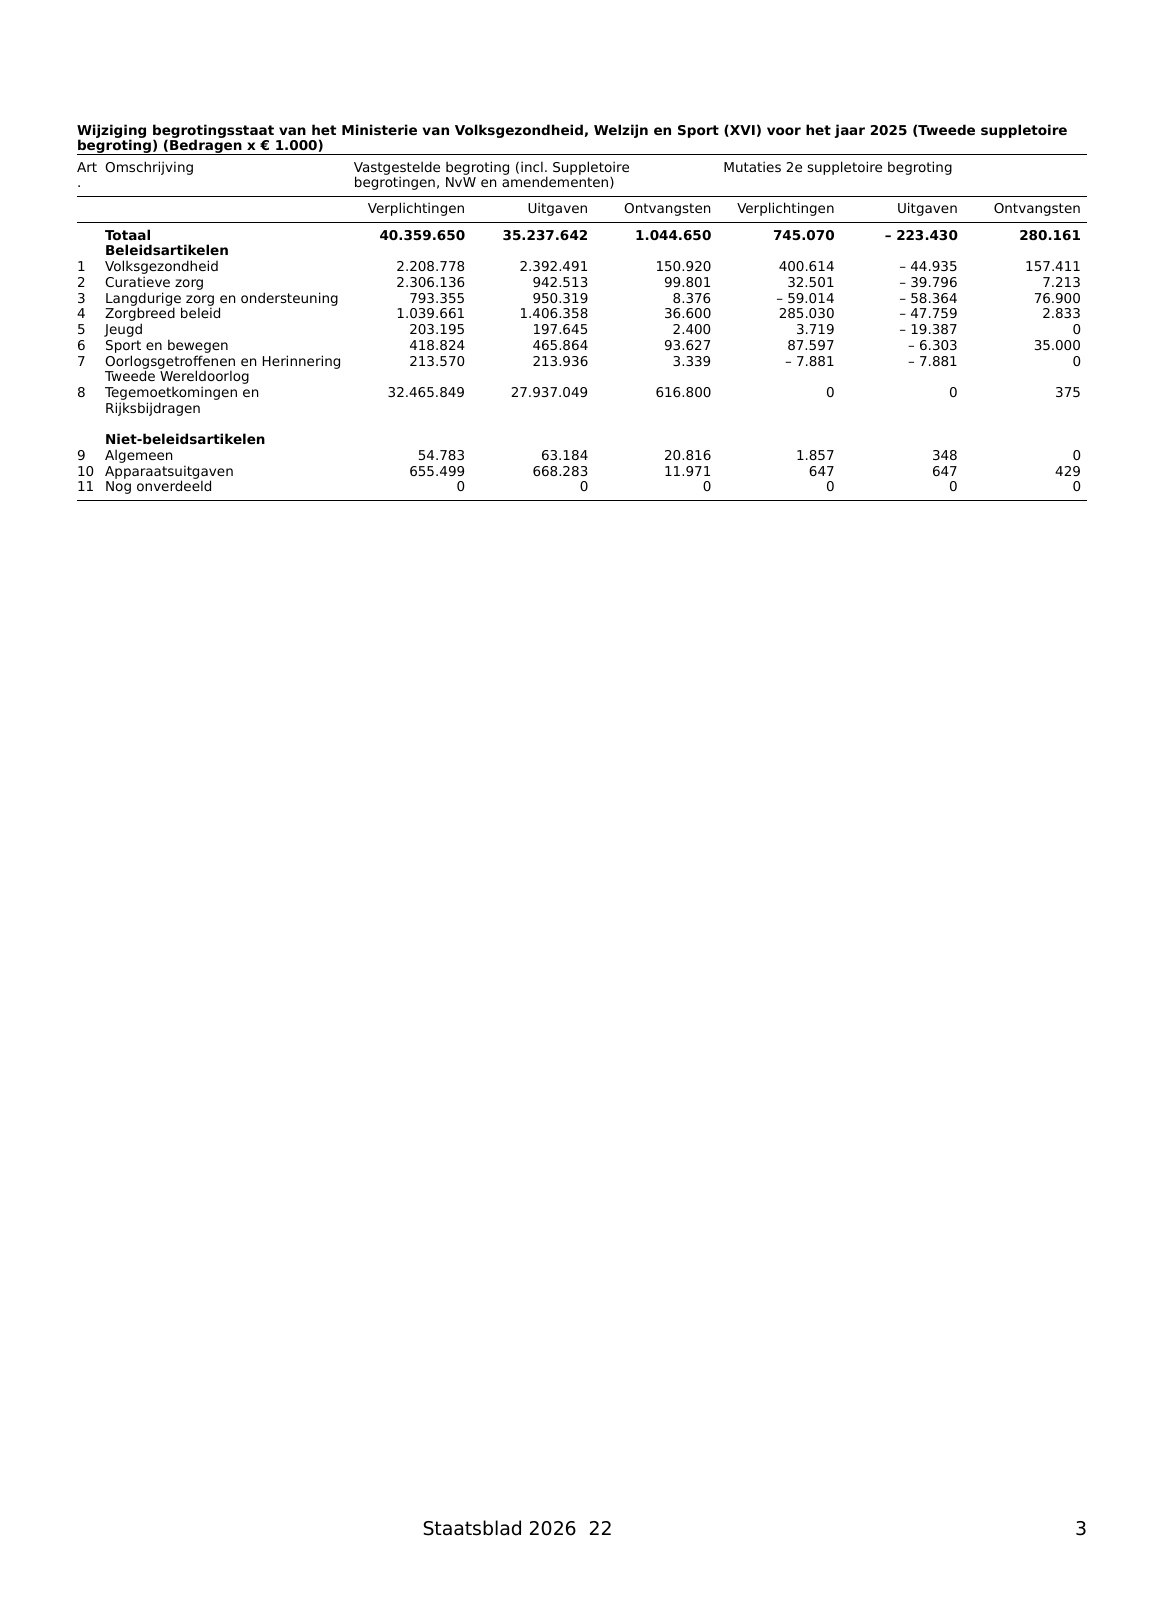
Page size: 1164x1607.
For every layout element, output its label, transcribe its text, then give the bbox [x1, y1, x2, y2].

table_cell 32.465.849 [348, 385, 471, 416]
table_cell 429 [964, 464, 1087, 479]
table_cell 285.030 [717, 306, 840, 322]
table_cell Totaal [99, 223, 348, 243]
table_cell 375 [964, 385, 1087, 416]
table_cell Omschrijving [99, 155, 348, 196]
table_cell Oorlogsgetroffenen en Herinnering Tweede Wereldoorlog [99, 353, 348, 385]
table_cell 4 [77, 306, 99, 322]
table_cell 11 [77, 479, 99, 499]
table_cell 0 [964, 479, 1087, 499]
table_cell 76.900 [964, 290, 1087, 306]
table_cell 7.213 [964, 275, 1087, 290]
table_cell [471, 243, 594, 259]
table_cell 3 [77, 290, 99, 306]
table_cell [99, 416, 348, 432]
table_cell 0 [964, 322, 1087, 338]
table_cell [471, 416, 594, 432]
table_cell 0 [717, 479, 840, 499]
table_cell 0 [717, 385, 840, 416]
table_cell Verplichtingen [717, 197, 840, 222]
table_cell [77, 243, 99, 259]
table_cell 1 [77, 259, 99, 275]
table_cell 400.614 [717, 259, 840, 275]
table_cell Ontvangsten [594, 197, 717, 222]
table_cell 616.800 [594, 385, 717, 416]
table_cell Zorgbreed beleid [99, 306, 348, 322]
table_cell [77, 432, 99, 448]
table_cell 27.937.049 [471, 385, 594, 416]
table_cell [77, 223, 99, 243]
table_cell 6 [77, 338, 99, 353]
table_cell – 39.796 [840, 275, 963, 290]
table_cell 0 [964, 353, 1087, 385]
table_cell – 7.881 [840, 353, 963, 385]
table_cell 280.161 [964, 223, 1087, 243]
table_cell [964, 416, 1087, 432]
table_cell 197.645 [471, 322, 594, 338]
table_cell 465.864 [471, 338, 594, 353]
table_cell 745.070 [717, 223, 840, 243]
table_cell 40.359.650 [348, 223, 471, 243]
table_cell [964, 243, 1087, 259]
table_cell 203.195 [348, 322, 471, 338]
table_cell Sport en bewegen [99, 338, 348, 353]
table_cell [594, 243, 717, 259]
table_cell 10 [77, 464, 99, 479]
table_cell 2.208.778 [348, 259, 471, 275]
table_cell 1.406.358 [471, 306, 594, 322]
table_cell 36.600 [594, 306, 717, 322]
table_cell 213.570 [348, 353, 471, 385]
table_cell Algemeen [99, 448, 348, 463]
table_cell [717, 432, 840, 448]
table_cell 0 [840, 385, 963, 416]
table_cell Niet-beleidsartikelen [99, 432, 348, 448]
table_cell 2.306.136 [348, 275, 471, 290]
table_cell [77, 197, 99, 222]
table_cell Nog onverdeeld [99, 479, 348, 499]
table_cell Mutaties 2e suppletoire begroting [717, 155, 1087, 196]
table_cell Art. [77, 155, 99, 196]
table_cell 99.801 [594, 275, 717, 290]
table_cell Beleidsartikelen [99, 243, 348, 259]
table_cell [77, 416, 99, 432]
table_cell 157.411 [964, 259, 1087, 275]
table_cell 418.824 [348, 338, 471, 353]
table_cell Volksgezondheid [99, 259, 348, 275]
table_cell [348, 432, 471, 448]
table_cell Vastgestelde begroting (incl. Suppletoire begrotingen, NvW en amendementen) [348, 155, 717, 196]
table_cell [348, 243, 471, 259]
table_cell Curatieve zorg [99, 275, 348, 290]
table_cell 348 [840, 448, 963, 463]
table_cell – 6.303 [840, 338, 963, 353]
table_cell [717, 243, 840, 259]
table_cell 0 [348, 479, 471, 499]
table_cell 668.283 [471, 464, 594, 479]
table_cell – 59.014 [717, 290, 840, 306]
table_cell Apparaatsuitgaven [99, 464, 348, 479]
table_cell 87.597 [717, 338, 840, 353]
table_cell Uitgaven [840, 197, 963, 222]
table_cell 35.237.642 [471, 223, 594, 243]
table_cell 11.971 [594, 464, 717, 479]
table_cell 32.501 [717, 275, 840, 290]
table_cell 1.044.650 [594, 223, 717, 243]
table_cell Jeugd [99, 322, 348, 338]
table_cell 7 [77, 353, 99, 385]
table_cell 3.339 [594, 353, 717, 385]
table_cell 2.392.491 [471, 259, 594, 275]
table_cell [717, 416, 840, 432]
table_cell 213.936 [471, 353, 594, 385]
table_cell – 47.759 [840, 306, 963, 322]
table_cell [99, 197, 348, 222]
table_cell 0 [594, 479, 717, 499]
table_cell 8.376 [594, 290, 717, 306]
table_cell – 58.364 [840, 290, 963, 306]
table_cell Tegemoetkomingen en Rijksbijdragen [99, 385, 348, 416]
table_cell 35.000 [964, 338, 1087, 353]
table_cell 8 [77, 385, 99, 416]
table_cell 63.184 [471, 448, 594, 463]
table_cell 9 [77, 448, 99, 463]
table_cell 150.920 [594, 259, 717, 275]
table_cell 950.319 [471, 290, 594, 306]
table_cell 1.857 [717, 448, 840, 463]
table_cell – 223.430 [840, 223, 963, 243]
table_cell [594, 432, 717, 448]
table_cell 2.400 [594, 322, 717, 338]
table_cell 0 [471, 479, 594, 499]
table_cell 793.355 [348, 290, 471, 306]
table_cell [964, 432, 1087, 448]
table_cell [840, 416, 963, 432]
table_cell 647 [717, 464, 840, 479]
table_cell [471, 432, 594, 448]
table_cell 647 [840, 464, 963, 479]
table_cell 54.783 [348, 448, 471, 463]
table_cell [348, 416, 471, 432]
table_cell 2.833 [964, 306, 1087, 322]
table_cell [594, 416, 717, 432]
table_cell [840, 432, 963, 448]
table_cell Uitgaven [471, 197, 594, 222]
table_cell 5 [77, 322, 99, 338]
table_cell Langdurige zorg en ondersteuning [99, 290, 348, 306]
table_cell 0 [840, 479, 963, 499]
table_cell – 44.935 [840, 259, 963, 275]
table_cell 3.719 [717, 322, 840, 338]
table_cell 942.513 [471, 275, 594, 290]
table_cell 2 [77, 275, 99, 290]
table_cell – 19.387 [840, 322, 963, 338]
table_cell 0 [964, 448, 1087, 463]
table_cell [840, 243, 963, 259]
table_cell Ontvangsten [964, 197, 1087, 222]
table_cell 20.816 [594, 448, 717, 463]
table_cell 1.039.661 [348, 306, 471, 322]
table_header Wijziging begrotingsstaat van het Ministerie van Volksgezondheid, Welzijn en Sport (XVI) voor het jaar 2025 (Tweede suppletoire begroting) (Bedragen x € 1.000) [77, 122, 1087, 154]
table_cell Verplichtingen [348, 197, 471, 222]
table_cell 93.627 [594, 338, 717, 353]
table_cell 655.499 [348, 464, 471, 479]
table_cell – 7.881 [717, 353, 840, 385]
